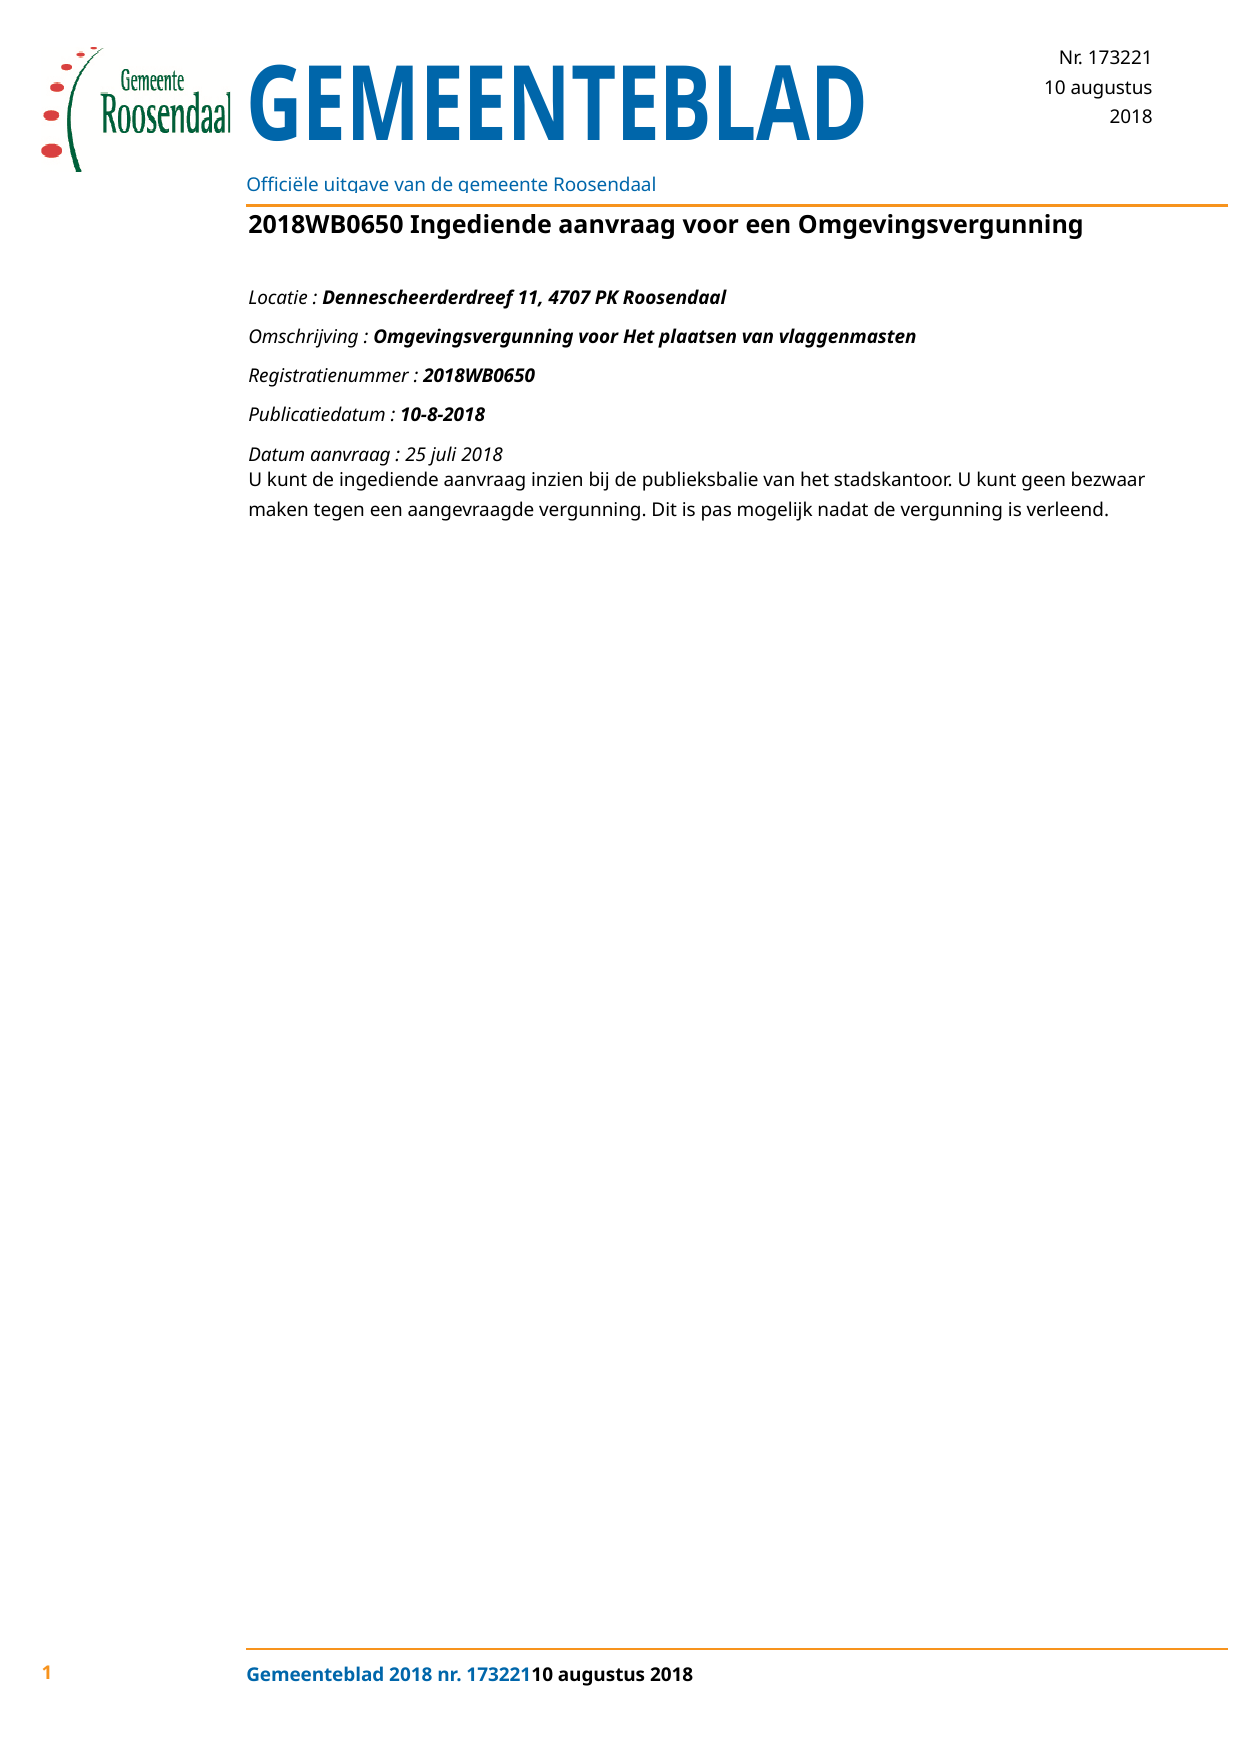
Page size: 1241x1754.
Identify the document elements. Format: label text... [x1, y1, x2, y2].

text Datum aanvraag : 25 juli 2018 [248, 441, 1152, 467]
text U kunt de ingediende aanvraag inzien bij de publieksbalie van het stadskantoor. U kunt geen bezwaar maken tegen een aangevraagde vergunning. Dit is pas mogelijk nadat de vergunning is verleend. [248, 467, 1152, 522]
picture [41, 47, 231, 172]
text Locatie : Dennescheerderdreef 11, 4707 PK Roosendaal [248, 284, 1152, 309]
text Omschrijving : Omgevingsvergunning voor Het plaatsen van vlaggenmasten [248, 323, 1152, 349]
text Publicatiedatum : 10-8-2018 [248, 402, 1152, 427]
text 2018WB0650 Ingediende aanvraag voor een Omgevingsvergunning [248, 207, 1152, 241]
text Registratienummer : 2018WB0650 [248, 362, 1152, 388]
